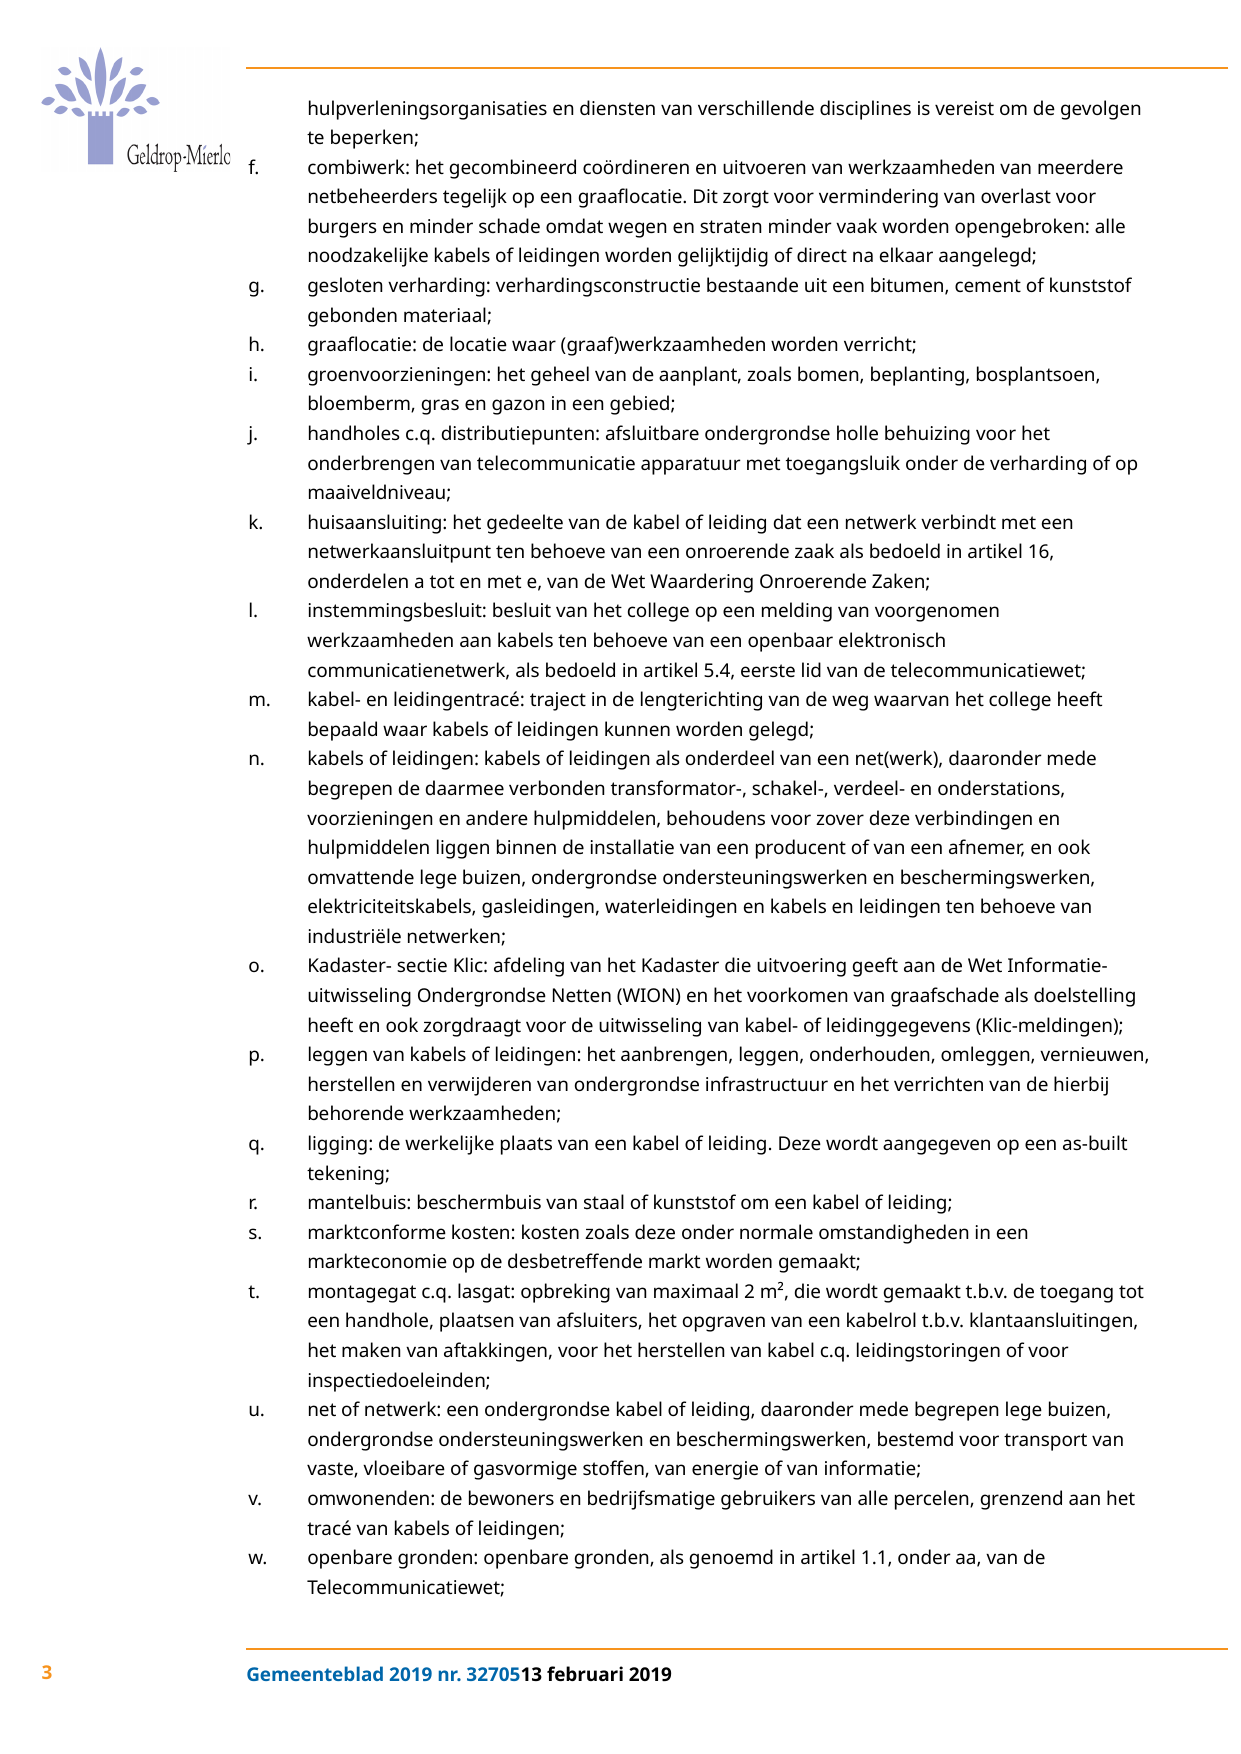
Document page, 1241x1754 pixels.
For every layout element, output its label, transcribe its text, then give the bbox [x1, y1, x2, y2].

list montagegat c.q. lasgat: opbreking van maximaal 2 m², die wordt gemaakt t.b.v. de toegang tot een handhole, plaatsen van afsluiters, het opgraven van een kabelrol t.b.v. klantaansluitingen, het maken van aftakkingen, voor het herstellen van kabel c.q. leidingstoringen of voor inspectiedoeleinden; [248, 1278, 1152, 1393]
list leggen van kabels of leidingen: het aanbrengen, leggen, onderhouden, omleggen, vernieuwen, herstellen en verwijderen van ondergrondse infrastructuur en het verrichten van de hierbij behorende werkzaamheden; [248, 1041, 1152, 1126]
list net of netwerk: een ondergrondse kabel of leiding, daaronder mede begrepen lege buizen, ondergrondse ondersteuningswerken en beschermingswerken, bestemd voor transport van vaste, vloeibare of gasvormige stoffen, van energie of van informatie; [248, 1396, 1152, 1481]
list groenvoorzieningen: het geheel van de aanplant, zoals bomen, beplanting, bosplantsoen, bloemberm, gras en gazon in een gebied; [248, 361, 1152, 416]
list openbare gronden: openbare gronden, als genoemd in artikel 1.1, onder aa, van de Telecommunicatiewet; [248, 1544, 1152, 1600]
list huisaansluiting: het gedeelte van de kabel of leiding dat een netwerk verbindt met een netwerkaansluitpunt ten behoeve van een onroerende zaak als bedoeld in artikel 16, onderdelen a tot en met e, van de Wet Waardering Onroerende Zaken; [248, 509, 1152, 594]
list handholes c.q. distributiepunten: afsluitbare ondergrondse holle behuizing voor het onderbrengen van telecommunicatie apparatuur met toegangsluik onder de verharding of op maaiveldniveau; [248, 420, 1152, 505]
list instemmingsbesluit: besluit van het college op een melding van voorgenomen werkzaamheden aan kabels ten behoeve van een openbaar elektronisch communicatienetwerk, als bedoeld in artikel 5.4, eerste lid van de telecommunicatiewet; [248, 598, 1152, 683]
list marktconforme kosten: kosten zoals deze onder normale omstandigheden in een markteconomie op de desbetreffende markt worden gemaakt; [248, 1219, 1152, 1274]
list ligging: de werkelijke plaats van een kabel of leiding. Deze wordt aangegeven op een as-built tekening; [248, 1130, 1152, 1186]
list Kadaster- sectie Klic: afdeling van het Kadaster die uitvoering geeft aan de Wet Informatie-uitwisseling Ondergrondse Netten (WION) en het voorkomen van graafschade als doelstelling heeft en ook zorgdraagt voor de uitwisseling van kabel- of leidinggegevens (Klic-meldingen); [248, 953, 1152, 1038]
list kabel- en leidingentracé: traject in de lengterichting van de weg waarvan het college heeft bepaald waar kabels of leidingen kunnen worden gelegd; [248, 686, 1152, 742]
list mantelbuis: beschermbuis van staal of kunststof om een kabel of leiding; [248, 1189, 1152, 1215]
list gesloten verharding: verhardingsconstructie bestaande uit een bitumen, cement of kunststof gebonden materiaal; [248, 272, 1152, 328]
list graaflocatie: de locatie waar (graaf)werkzaamheden worden verricht; [248, 331, 1152, 357]
picture [41, 47, 231, 172]
list combiwerk: het gecombineerd coördineren en uitvoeren van werkzaamheden van meerdere netbeheerders tegelijk op een graaflocatie. Dit zorgt voor vermindering van overlast voor burgers en minder schade omdat wegen en straten minder vaak worden opengebroken: alle noodzakelijke kabels of leidingen worden gelijktijdig of direct na elkaar aangelegd; [248, 154, 1152, 268]
list hulpverleningsorganisaties en diensten van verschillende disciplines is vereist om de gevolgen te beperken; [248, 95, 1152, 150]
list omwonenden: de bewoners en bedrijfsmatige gebruikers van alle percelen, grenzend aan het tracé van kabels of leidingen; [248, 1485, 1152, 1541]
list kabels of leidingen: kabels of leidingen als onderdeel van een net(werk), daaronder mede begrepen de daarmee verbonden transformator-, schakel-, verdeel- en onderstations, voorzieningen en andere hulpmiddelen, behoudens voor zover deze verbindingen en hulpmiddelen liggen binnen de installatie van een producent of van een afnemer, en ook omvattende lege buizen, ondergrondse ondersteuningswerken en beschermingswerken, elektriciteitskabels, gasleidingen, waterleidingen en kabels en leidingen ten behoeve van industriële netwerken; [248, 746, 1152, 949]
